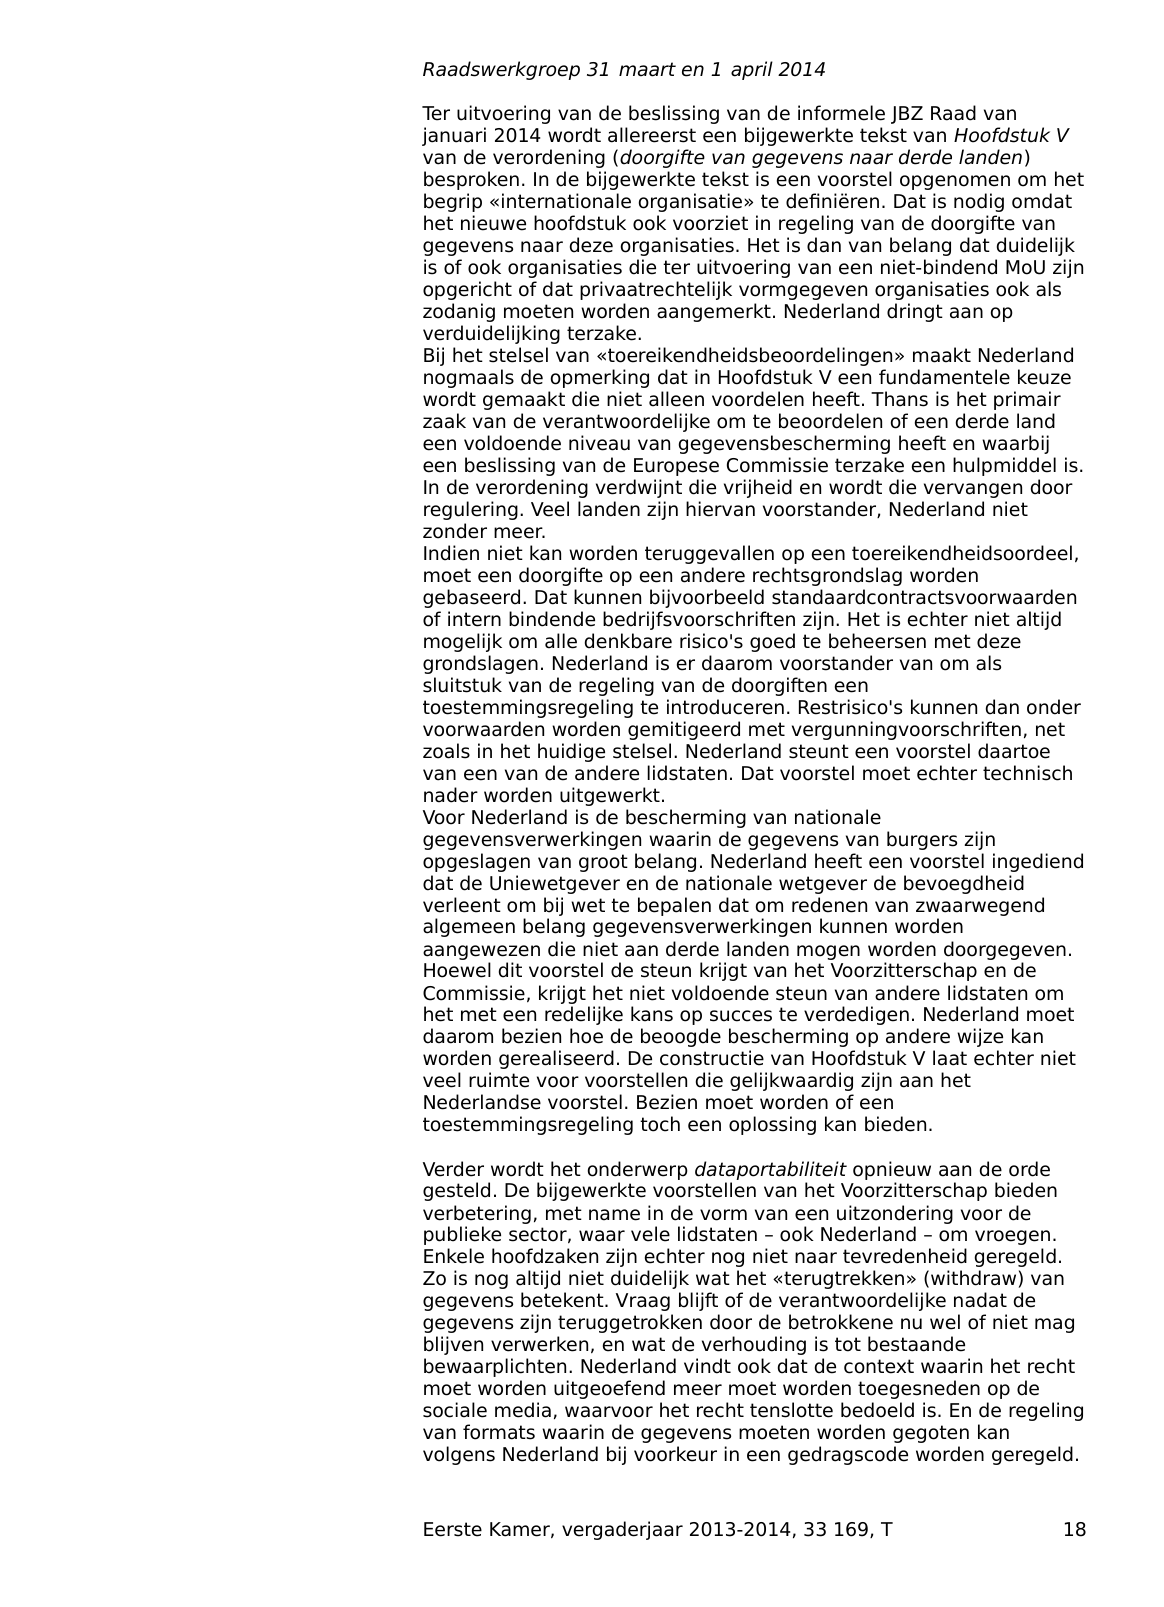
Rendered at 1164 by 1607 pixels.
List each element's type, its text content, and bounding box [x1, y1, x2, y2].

subtitle Raadswerkgroep 31 maart en 1 april 2014 [422, 59, 1087, 81]
text Indien niet kan worden teruggevallen op een toereikendheidsoordeel, moet een doorgifte op een andere rechtsgrondslag worden gebaseerd. Dat kunnen bijvoorbeeld standaardcontractsvoorwaarden of intern bindende bedrijfsvoorschriften zijn. Het is echter niet altijd mogelijk om alle denkbare risico's goed te beheersen met deze grondslagen. Nederland is er daarom voorstander van om als sluitstuk van de regeling van de doorgiften een toestemmingsregeling te introduceren. Restrisico's kunnen dan onder voorwaarden worden gemitigeerd met vergunningvoorschriften, net zoals in het huidige stelsel. Nederland steunt een voorstel daartoe van een van de andere lidstaten. Dat voorstel moet echter technisch nader worden uitgewerkt. [422, 543, 1087, 807]
text Bij het stelsel van «toereikendheidsbeoordelingen» maakt Nederland nogmaals de opmerking dat in Hoofdstuk V een fundamentele keuze wordt gemaakt die niet alleen voordelen heeft. Thans is het primair zaak van de verantwoordelijke om te beoordelen of een derde land een voldoende niveau van gegevensbescherming heeft en waarbij een beslissing van de Europese Commissie terzake een hulpmiddel is. In de verordening verdwijnt die vrijheid en wordt die vervangen door regulering. Veel landen zijn hiervan voorstander, Nederland niet zonder meer. [422, 345, 1087, 543]
text Voor Nederland is de bescherming van nationale gegevensverwerkingen waarin de gegevens van burgers zijn opgeslagen van groot belang. Nederland heeft een voorstel ingediend dat de Uniewetgever en de nationale wetgever de bevoegdheid verleent om bij wet te bepalen dat om redenen van zwaarwegend algemeen belang gegevensverwerkingen kunnen worden aangewezen die niet aan derde landen mogen worden doorgegeven. Hoewel dit voorstel de steun krijgt van het Voorzitterschap en de Commissie, krijgt het niet voldoende steun van andere lidstaten om het met een redelijke kans op succes te verdedigen. Nederland moet daarom bezien hoe de beoogde bescherming op andere wijze kan worden gerealiseerd. De constructie van Hoofdstuk V laat echter niet veel ruimte voor voorstellen die gelijkwaardig zijn aan het Nederlandse voorstel. Bezien moet worden of een toestemmingsregeling toch een oplossing kan bieden. [422, 807, 1087, 1136]
text Verder wordt het onderwerp dataportabiliteit opnieuw aan de orde gesteld. De bijgewerkte voorstellen van het Voorzitterschap bieden verbetering, met name in de vorm van een uitzondering voor de publieke sector, waar vele lidstaten – ook Nederland – om vroegen. Enkele hoofdzaken zijn echter nog niet naar tevredenheid geregeld. Zo is nog altijd niet duidelijk wat het «terugtrekken» (withdraw) van gegevens betekent. Vraag blijft of de verantwoordelijke nadat de gegevens zijn teruggetrokken door de betrokkene nu wel of niet mag blijven verwerken, en wat de verhouding is tot bestaande bewaarplichten. Nederland vindt ook dat de context waarin het recht moet worden uitgeoefend meer moet worden toegesneden op de sociale media, waarvoor het recht tenslotte bedoeld is. En de regeling van formats waarin de gegevens moeten worden gegoten kan volgens Nederland bij voorkeur in een gedragscode worden geregeld. [422, 1158, 1087, 1466]
text Ter uitvoering van de beslissing van de informele JBZ Raad van januari 2014 wordt allereerst een bijgewerkte tekst van Hoofdstuk V van de verordening (doorgifte van gegevens naar derde landen) besproken. In de bijgewerkte tekst is een voorstel opgenomen om het begrip «internationale organisatie» te definiëren. Dat is nodig omdat het nieuwe hoofdstuk ook voorziet in regeling van de doorgifte van gegevens naar deze organisaties. Het is dan van belang dat duidelijk is of ook organisaties die ter uitvoering van een niet-bindend MoU zijn opgericht of dat privaatrechtelijk vormgegeven organisaties ook als zodanig moeten worden aangemerkt. Nederland dringt aan op verduidelijking terzake. [422, 103, 1087, 345]
